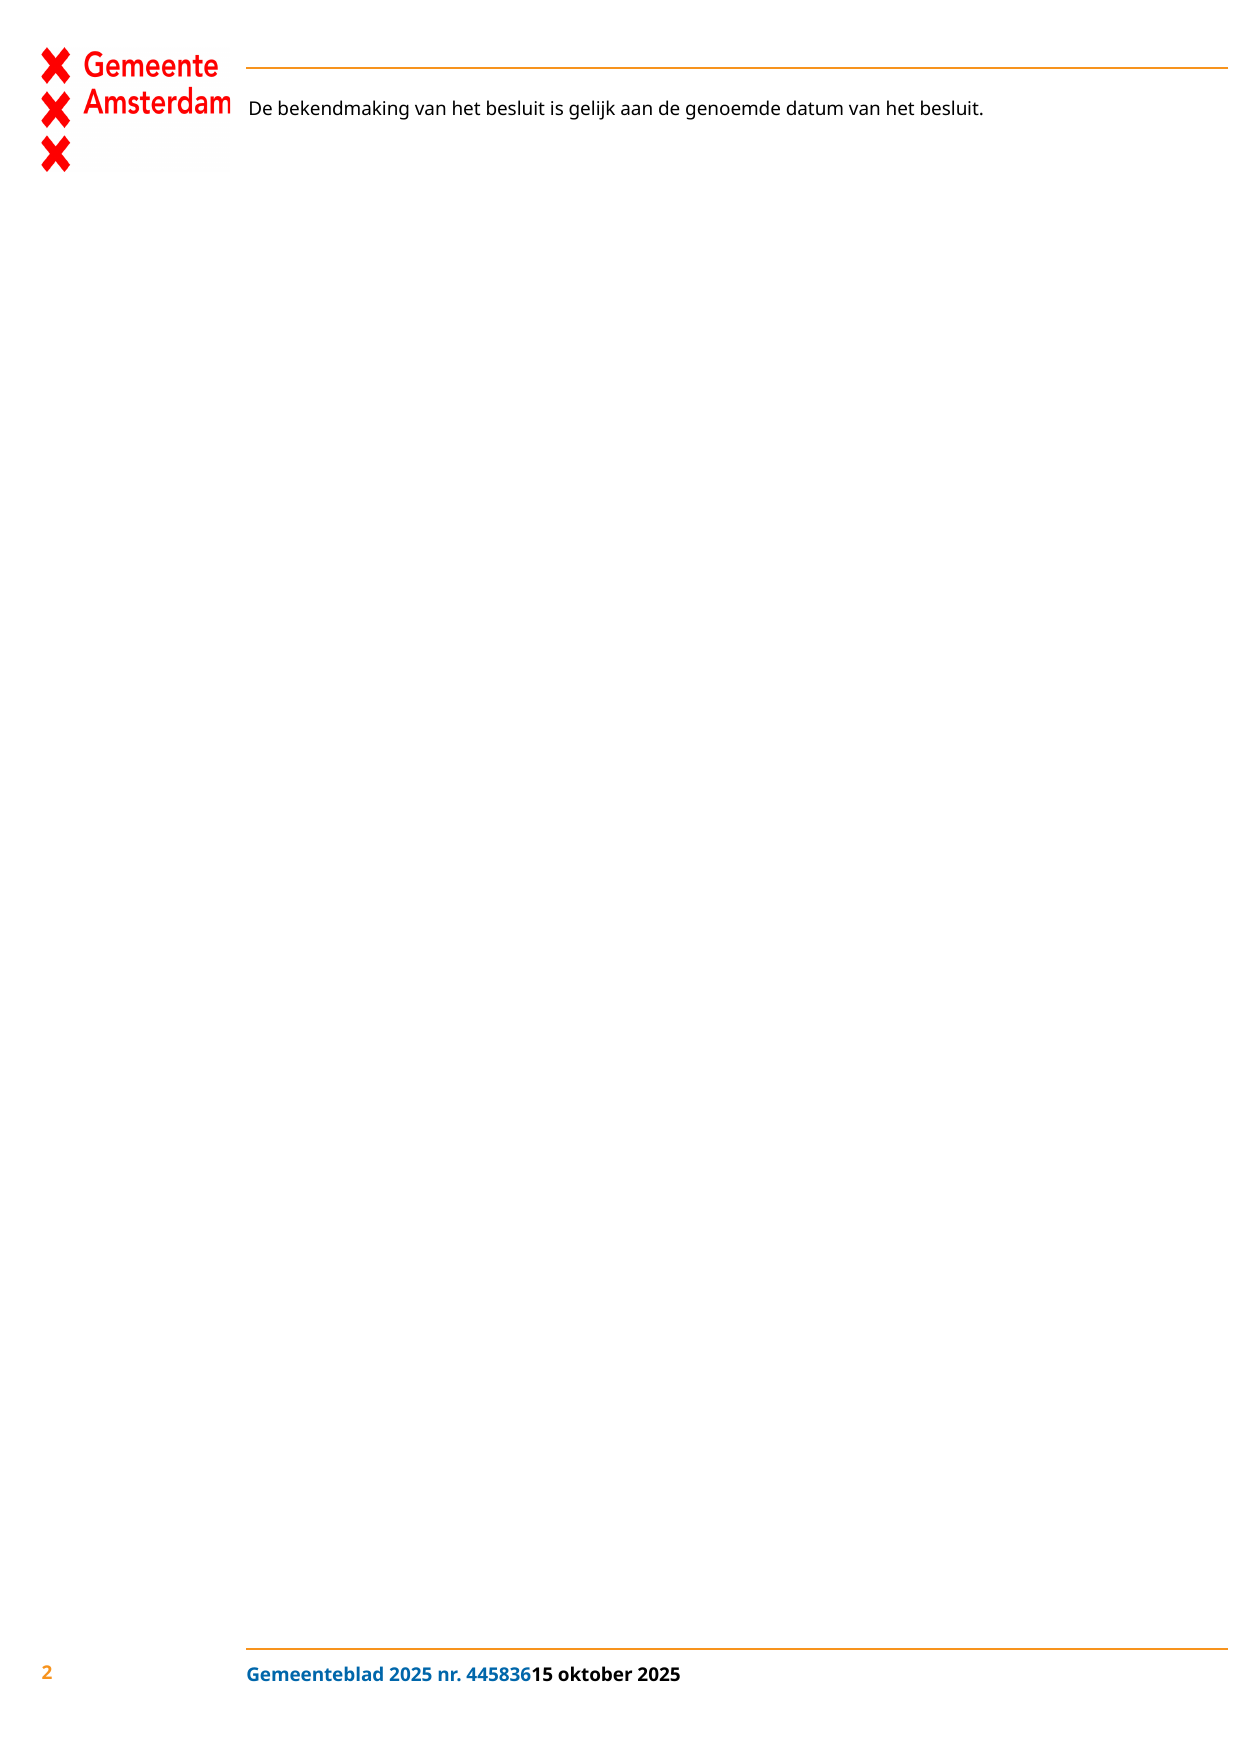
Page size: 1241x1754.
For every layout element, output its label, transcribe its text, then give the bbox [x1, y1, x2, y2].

picture [41, 47, 231, 172]
text De bekendmaking van het besluit is gelijk aan de genoemde datum van het besluit. [248, 95, 1152, 121]
